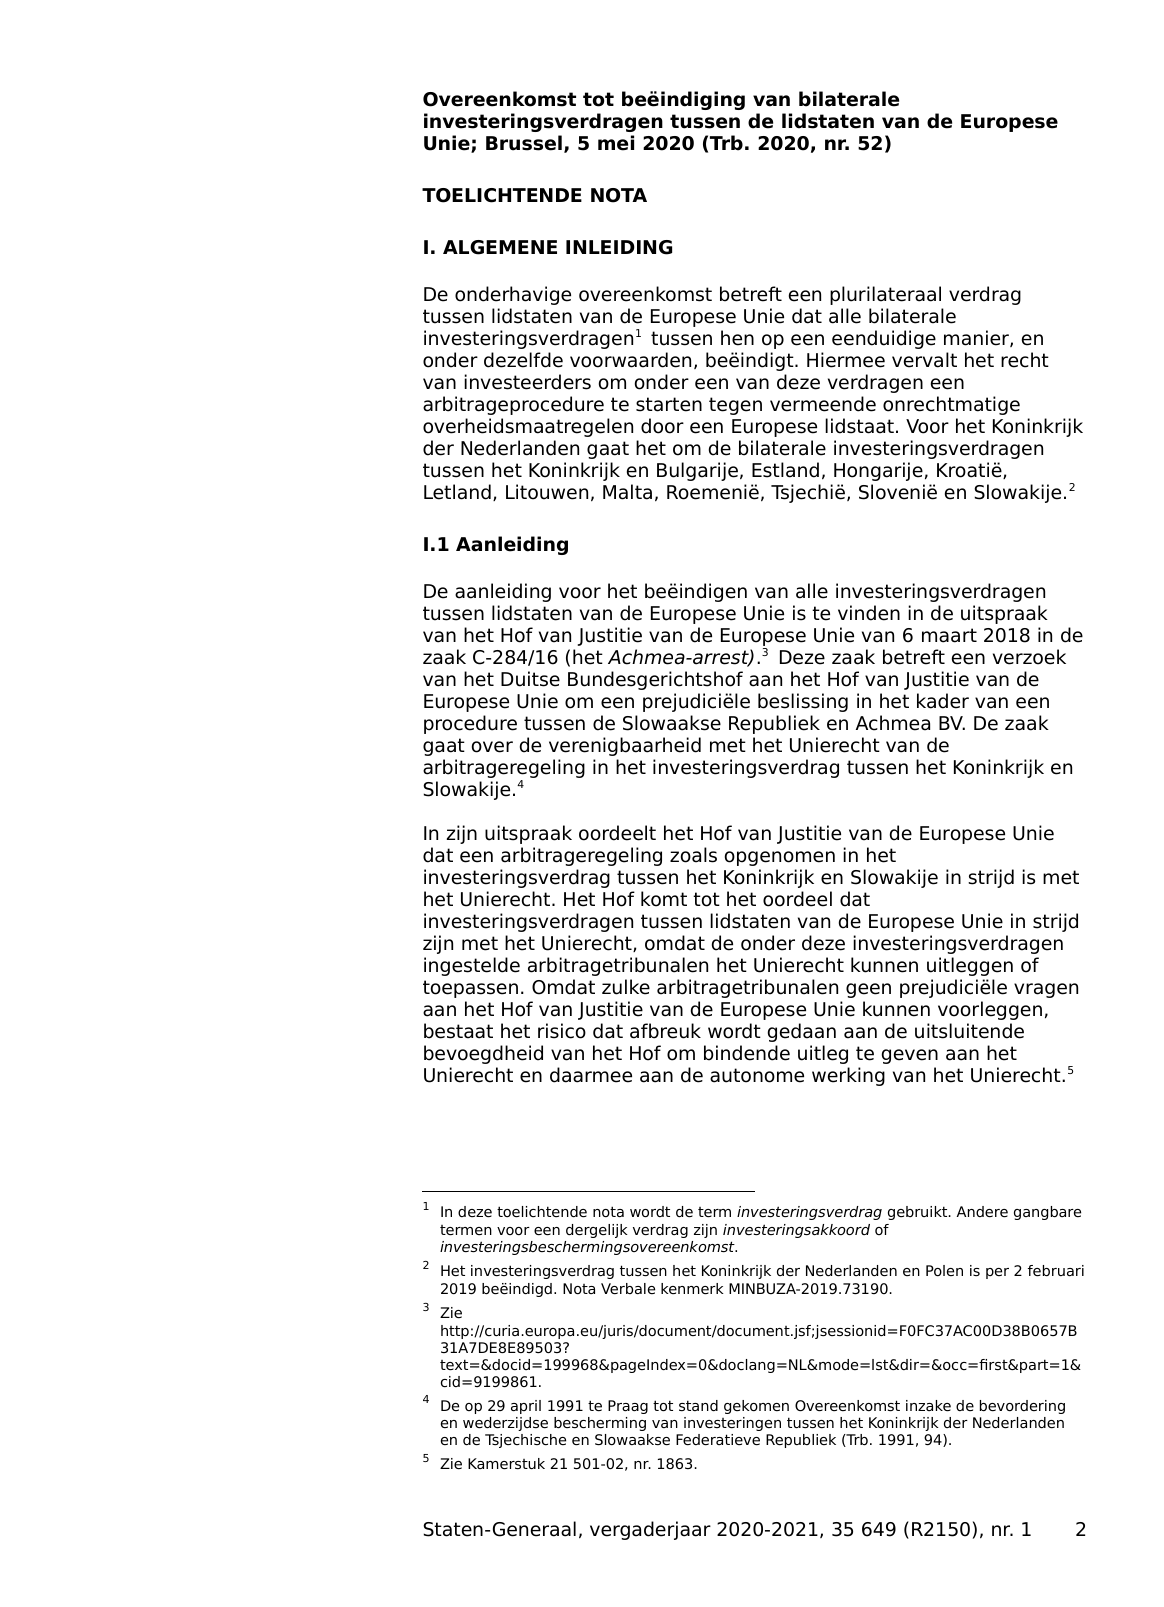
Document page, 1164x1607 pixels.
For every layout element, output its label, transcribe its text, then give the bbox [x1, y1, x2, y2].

text De op 29 april 1991 te Praag tot stand gekomen Overeenkomst inzake de bevordering en wederzijdse bescherming van investeringen tussen het Koninkrijk der Nederlanden en de Tsjechische en Slowaakse Federatieve Republiek (Trb. 1991, 94). [422, 1393, 1087, 1449]
subtitle TOELICHTENDE NOTA [422, 185, 1087, 207]
subtitle Overeenkomst tot beëindiging van bilaterale investeringsverdragen tussen de lidstaten van de Europese Unie; Brussel, 5 mei 2020 (Trb. 2020, nr. 52) [422, 89, 1087, 155]
text In zijn uitspraak oordeelt het Hof van Justitie van de Europese Unie dat een arbitrageregeling zoals opgenomen in het investeringsverdrag tussen het Koninkrijk en Slowakije in strijd is met het Unierecht. Het Hof komt tot het oordeel dat investeringsverdragen tussen lidstaten van de Europese Unie in strijd zijn met het Unierecht, omdat de onder deze investeringsverdragen ingestelde arbitragetribunalen het Unierecht kunnen uitleggen of toepassen. Omdat zulke arbitragetribunalen geen prejudiciële vragen aan het Hof van Justitie van de Europese Unie kunnen voorleggen, bestaat het risico dat afbreuk wordt gedaan aan de uitsluitende bevoegdheid van het Hof om bindende uitleg te geven aan het Unierecht en daarmee aan de autonome werking van het Unierecht. [422, 823, 1087, 1086]
text Zie http://curia.europa.eu/juris/document/document.jsf;jsessionid=F0FC37AC00D38B0657B31A7DE8E89503?text=&docid=199968&pageIndex=0&doclang=NL&mode=lst&dir=&occ=first&part=1&cid=9199861. [422, 1301, 1087, 1391]
text De aanleiding voor het beëindigen van alle investeringsverdragen tussen lidstaten van de Europese Unie is te vinden in de uitspraak van het Hof van Justitie van de Europese Unie van 6 maart 2018 in de zaak C-284/16 (het Achmea-arrest). Deze zaak betreft een verzoek van het Duitse Bundesgerichtshof aan het Hof van Justitie van de Europese Unie om een prejudiciële beslissing in het kader van een procedure tussen de Slowaakse Republiek en Achmea BV. De zaak gaat over de verenigbaarheid met het Unierecht van de arbitrageregeling in het investeringsverdrag tussen het Koninkrijk en Slowakije. [422, 581, 1087, 801]
subtitle I. ALGEMENE INLEIDING [422, 237, 1087, 259]
text De onderhavige overeenkomst betreft een plurilateraal verdrag tussen lidstaten van de Europese Unie dat alle bilaterale investeringsverdragen tussen hen op een eenduidige manier, en onder dezelfde voorwaarden, beëindigt. Hiermee vervalt het recht van investeerders om onder een van deze verdragen een arbitrageprocedure te starten tegen vermeende onrechtmatige overheidsmaatregelen door een Europese lidstaat. Voor het Koninkrijk der Nederlanden gaat het om de bilaterale investeringsverdragen tussen het Koninkrijk en Bulgarije, Estland, Hongarije, Kroatië, Letland, Litouwen, Malta, Roemenië, Tsjechië, Slovenië en Slowakije. [422, 284, 1087, 504]
subtitle I.1 Aanleiding [422, 534, 1087, 556]
text Het investeringsverdrag tussen het Koninkrijk der Nederlanden en Polen is per 2 februari 2019 beëindigd. Nota Verbale kenmerk MINBUZA-2019.73190. [422, 1259, 1087, 1298]
text Zie Kamerstuk 21 501-02, nr. 1863. [422, 1452, 1087, 1474]
text In deze toelichtende nota wordt de term investeringsverdrag gebruikt. Andere gangbare termen voor een dergelijk verdrag zijn investeringsakkoord of investeringsbeschermingsovereenkomst. [422, 1200, 1087, 1256]
